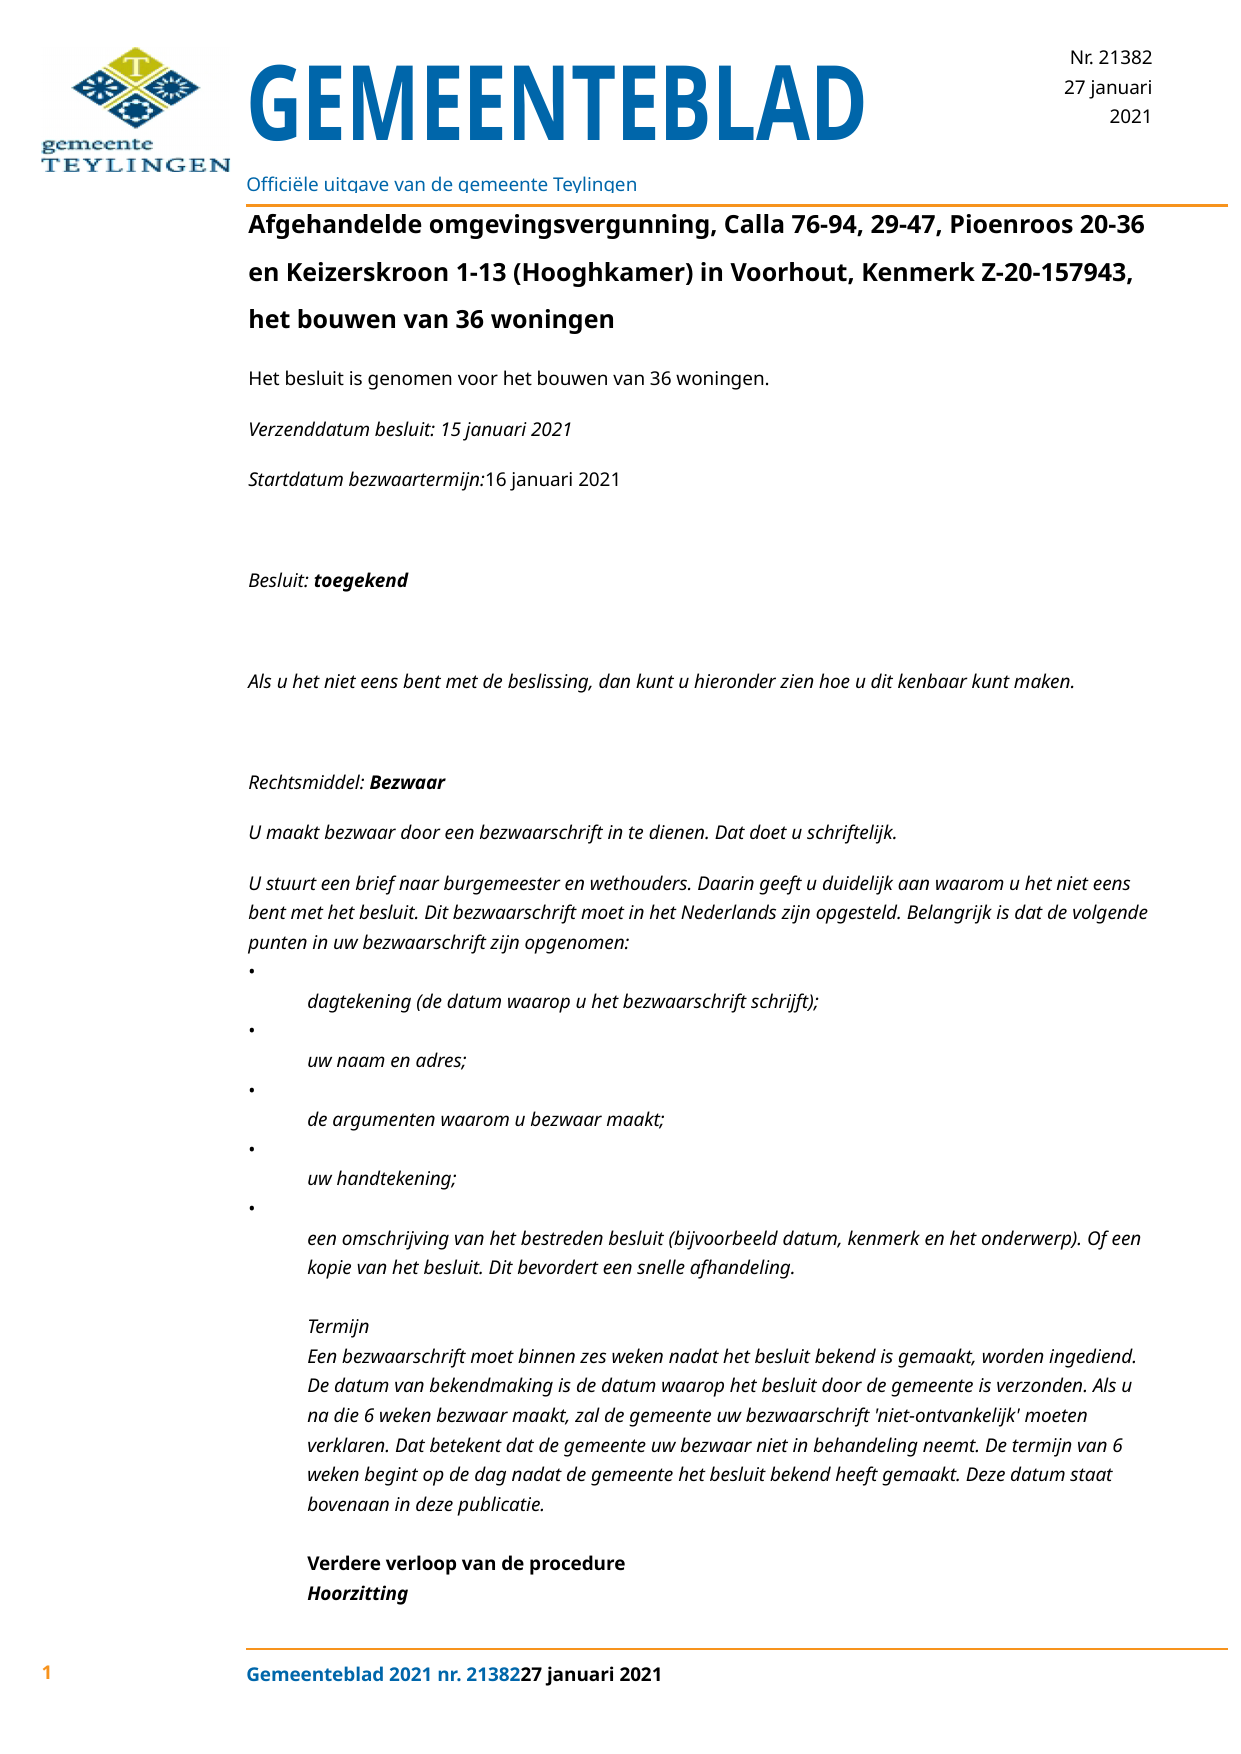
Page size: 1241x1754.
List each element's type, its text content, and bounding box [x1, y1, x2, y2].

text U maakt bezwaar door een bezwaarschrift in te dienen. Dat doet u schriftelijk. [248, 819, 1152, 845]
list een omschrijving van het bestreden besluit (bijvoorbeeld datum, kenmerk en het onderwerp). Of een kopie van het besluit. Dit bevordert een snelle afhandeling. [248, 1225, 1152, 1280]
text Afgehandelde omgevingsvergunning, Calla 76-94, 29-47, Pioenroos 20-36 en Keizerskroon 1-13 (Hooghkamer) in Voorhout, Kenmerk Z-20-157943, het bouwen van 36 woningen [248, 207, 1152, 336]
list Een bezwaarschrift moet binnen zes weken nadat het besluit bekend is gemaakt, worden ingediend. De datum van bekendmaking is de datum waarop het besluit door de gemeente is verzonden. Als u na die 6 weken bezwaar maakt, zal de gemeente uw bezwaarschrift 'niet-ontvankelijk' moeten verklaren. Dat betekent dat de gemeente uw bezwaar niet in behandeling neemt. De termijn van 6 weken begint op de dag nadat de gemeente het besluit bekend heeft gemaakt. Deze datum staat bovenaan in deze publicatie. [248, 1343, 1152, 1517]
text Als u het niet eens bent met de beslissing, dan kunt u hieronder zien hoe u dit kenbaar kunt maken. [248, 668, 1152, 694]
list Termijn [248, 1313, 1152, 1339]
text Verzenddatum besluit: 15 januari 2021 [248, 416, 1152, 442]
list de argumenten waarom u bezwaar maakt; [248, 1106, 1152, 1132]
list uw handtekening; [248, 1166, 1152, 1191]
text Rechtsmiddel: Bezwaar [248, 769, 1152, 794]
text Het besluit is genomen voor het bouwen van 36 woningen. [248, 366, 1152, 391]
list Verdere verloop van de procedure [248, 1550, 1152, 1576]
text U stuurt een brief naar burgemeester en wethouders. Daarin geeft u duidelijk aan waarom u het niet eens bent met het besluit. Dit bezwaarschrift moet in het Nederlands zijn opgesteld. Belangrijk is dat de volgende punten in uw bezwaarschrift zijn opgenomen: [248, 870, 1152, 954]
text Startdatum bezwaartermijn:16 januari 2021 [248, 466, 1152, 492]
picture [41, 47, 231, 172]
list dagtekening (de datum waarop u het bezwaarschrift schrijft); [248, 988, 1152, 1014]
list Hoorzitting [248, 1580, 1152, 1605]
text Besluit: toegekend [248, 567, 1152, 593]
list uw naam en adres; [248, 1047, 1152, 1073]
